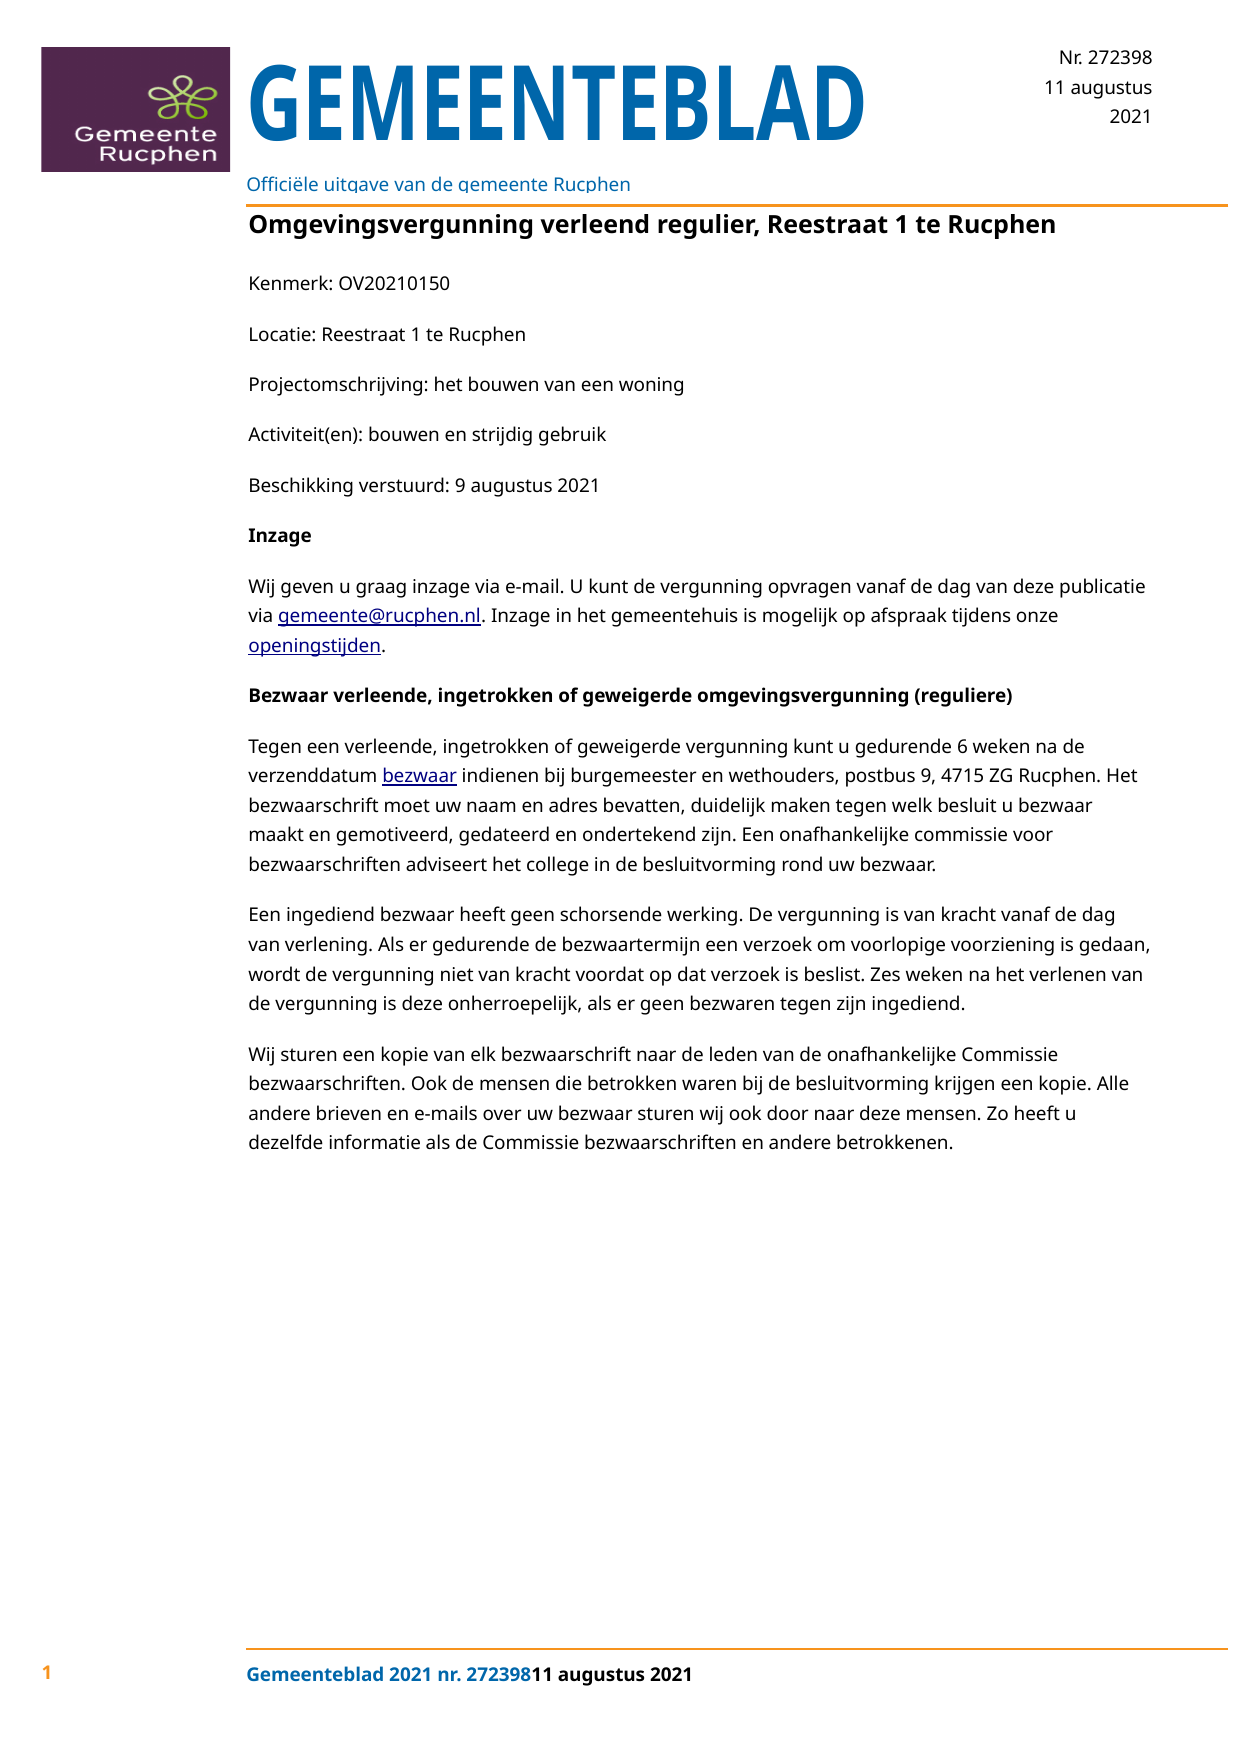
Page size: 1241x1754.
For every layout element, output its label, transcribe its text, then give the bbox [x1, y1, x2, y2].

text Activiteit(en): bouwen en strijdig gebruik [248, 422, 1152, 447]
text Wij sturen een kopie van elk bezwaarschrift naar de leden van de onafhankelijke Commissie bezwaarschriften. Ook de mensen die betrokken waren bij de besluitvorming krijgen een kopie. Alle andere brieven en e-mails over uw bezwaar sturen wij ook door naar deze mensen. Zo heeft u dezelfde informatie als de Commissie bezwaarschriften en andere betrokkenen. [248, 1041, 1152, 1155]
picture [41, 47, 231, 172]
text Bezwaar verleende, ingetrokken of geweigerde omgevingsvergunning (reguliere) [248, 682, 1152, 708]
text Een ingediend bezwaar heeft geen schorsende werking. De vergunning is van kracht vanaf de dag van verlening. Als er gedurende de bezwaartermijn een verzoek om voorlopige voorziening is gedaan, wordt de vergunning niet van kracht voordat op dat verzoek is beslist. Zes weken na het verlenen van de vergunning is deze onherroepelijk, als er geen bezwaren tegen zijn ingediend. [248, 902, 1152, 1016]
text Tegen een verleende, ingetrokken of geweigerde vergunning kunt u gedurende 6 weken na de verzenddatum bezwaar indienen bij burgemeester en wethouders, postbus 9, 4715 ZG Rucphen. Het bezwaarschrift moet uw naam en adres bevatten, duidelijk maken tegen welk besluit u bezwaar maakt en gemotiveerd, gedateerd en ondertekend zijn. Een onafhankelijke commissie voor bezwaarschriften adviseert het college in de besluitvorming rond uw bezwaar. [248, 733, 1152, 877]
text Projectomschrijving: het bouwen van een woning [248, 371, 1152, 397]
text Beschikking verstuurd: 9 augustus 2021 [248, 472, 1152, 498]
text Inzage [248, 522, 1152, 548]
text Wij geven u graag inzage via e-mail. U kunt de vergunning opvragen vanaf de dag van deze publicatie via gemeente@rucphen.nl. Inzage in het gemeentehuis is mogelijk op afspraak tijdens onze openingstijden. [248, 573, 1152, 658]
text Omgevingsvergunning verleend regulier, Reestraat 1 te Rucphen [248, 207, 1152, 241]
text Locatie: Reestraat 1 te Rucphen [248, 321, 1152, 346]
text Kenmerk: OV20210150 [248, 270, 1152, 296]
